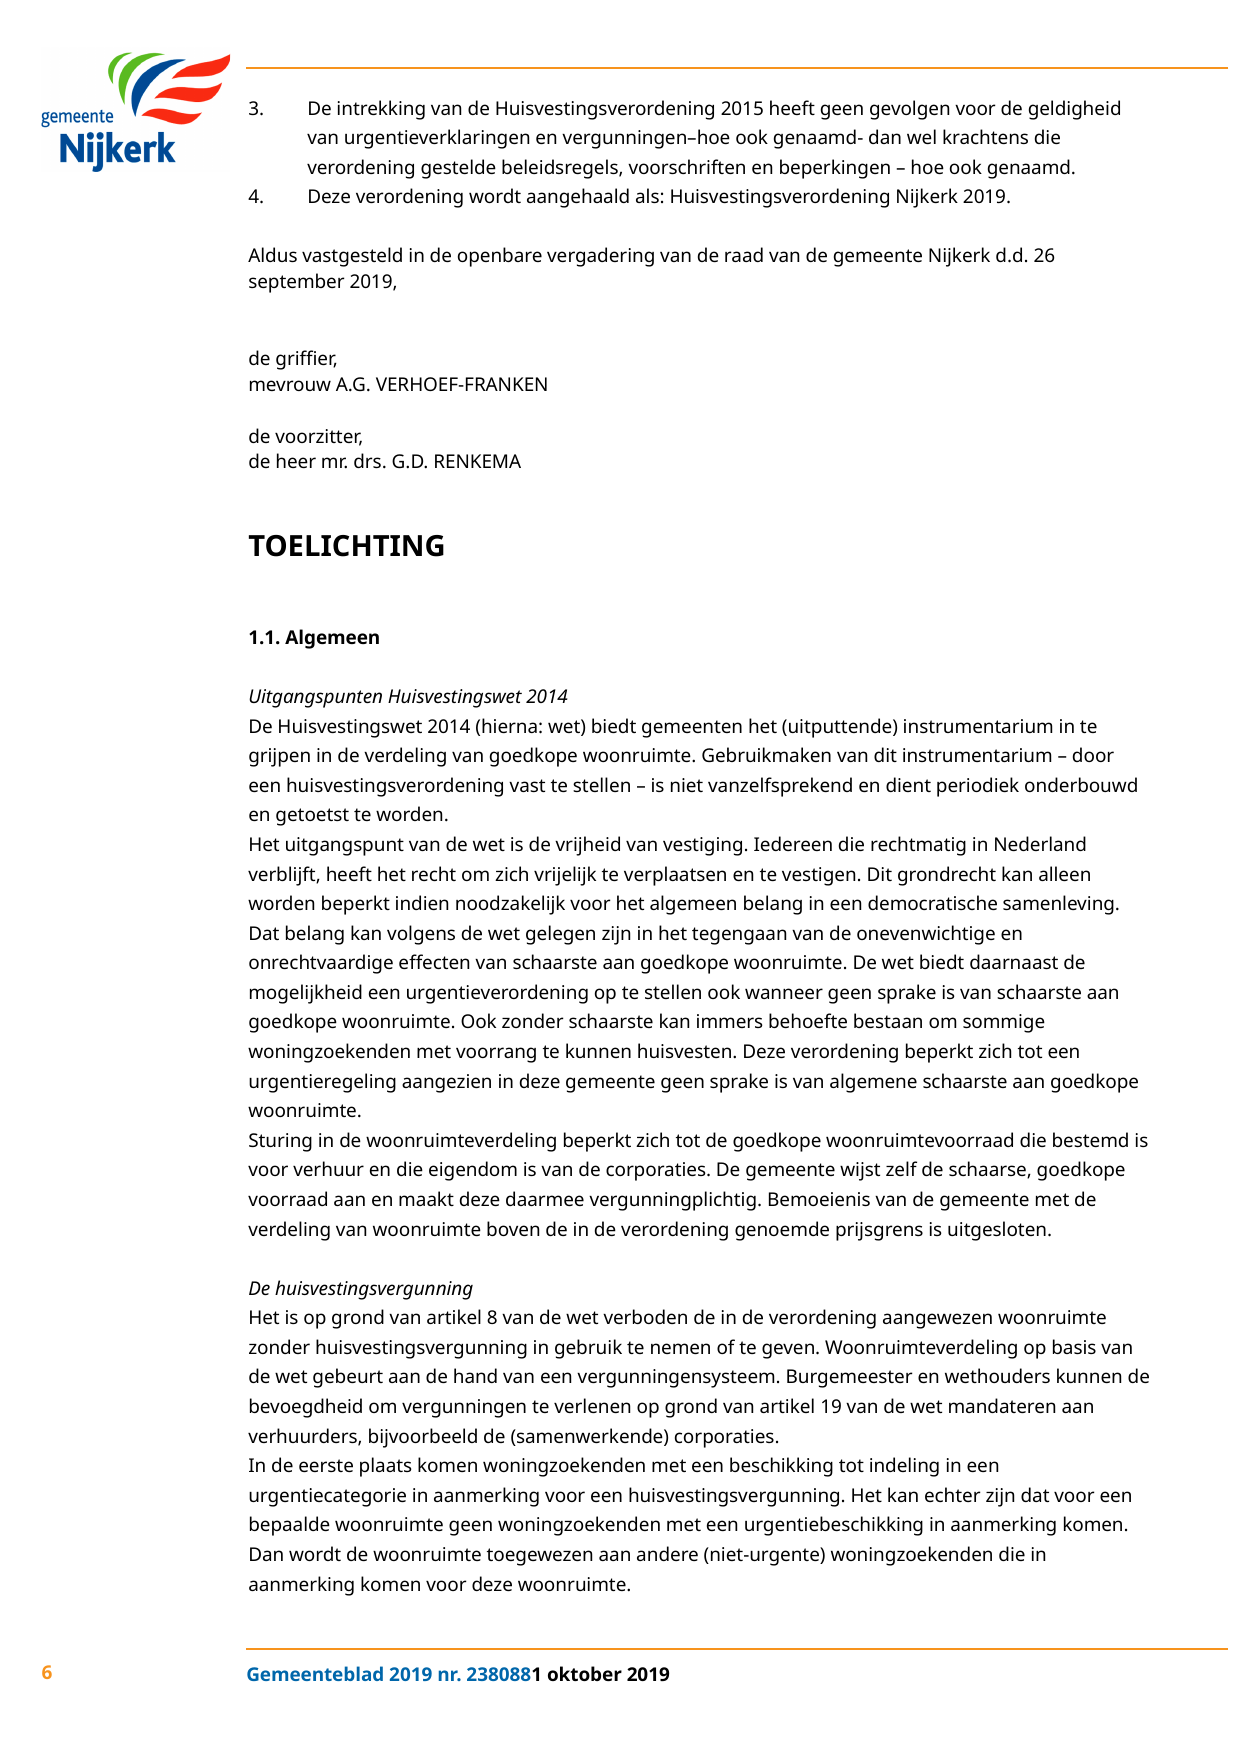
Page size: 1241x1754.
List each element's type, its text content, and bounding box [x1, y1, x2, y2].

text De huisvestingsvergunning [248, 1275, 1152, 1301]
text 1.1. Algemeen [248, 624, 1152, 650]
text Het uitgangspunt van de wet is de vrijheid van vestiging. Iedereen die rechtmatig in Nederland verblijft, heeft het recht om zich vrijelijk te verplaatsen en te vestigen. Dit grondrecht kan alleen worden beperkt indien noodzakelijk voor het algemeen belang in een democratische samenleving. Dat belang kan volgens de wet gelegen zijn in het tegengaan van de onevenwichtige en onrechtvaardige effecten van schaarste aan goedkope woonruimte. De wet biedt daarnaast de mogelijkheid een urgentieverordening op te stellen ook wanneer geen sprake is van schaarste aan goedkope woonruimte. Ook zonder schaarste kan immers behoefte bestaan om sommige woningzoekenden met voorrang te kunnen huisvesten. Deze verordening beperkt zich tot een urgentieregeling aangezien in deze gemeente geen sprake is van algemene schaarste aan goedkope woonruimte. [248, 831, 1152, 1123]
text mevrouw A.G. VERHOEF-FRANKEN [248, 371, 1152, 397]
list De intrekking van de Huisvestingsverordening 2015 heeft geen gevolgen voor de geldigheid van urgentieverklaringen en vergunningen–hoe ook genaamd- dan wel krachtens die verordening gestelde beleidsregels, voorschriften en beperkingen – hoe ook genaamd. [248, 95, 1152, 180]
text de griffier, [248, 346, 1152, 371]
text Sturing in de woonruimteverdeling beperkt zich tot de goedkope woonruimtevoorraad die bestemd is voor verhuur en die eigendom is van de corporaties. De gemeente wijst zelf de schaarse, goedkope voorraad aan en maakt deze daarmee vergunningplichtig. Bemoeienis van de gemeente met de verdeling van woonruimte boven de in de verordening genoemde prijsgrens is uitgesloten. [248, 1127, 1152, 1242]
text de voorzitter, [248, 423, 1152, 448]
text De Huisvestingswet 2014 (hierna: wet) biedt gemeenten het (uitputtende) instrumentarium in te grijpen in de verdeling van goedkope woonruimte. Gebruikmaken van dit instrumentarium – door een huisvestingsverordening vast te stellen – is niet vanzelfsprekend en dient periodiek onderbouwd en getoetst te worden. [248, 713, 1152, 827]
picture [41, 47, 231, 172]
text Aldus vastgesteld in de openbare vergadering van de raad van de gemeente Nijkerk d.d. 26 september 2019, [248, 243, 1152, 294]
text In de eerste plaats komen woningzoekenden met een beschikking tot indeling in een urgentiecategorie in aanmerking voor een huisvestingsvergunning. Het kan echter zijn dat voor een bepaalde woonruimte geen woningzoekenden met een urgentiebeschikking in aanmerking komen. Dan wordt de woonruimte toegewezen aan andere (niet-urgente) woningzoekenden die in aanmerking komen voor deze woonruimte. [248, 1452, 1152, 1597]
list Deze verordening wordt aangehaald als: Huisvestingsverordening Nijkerk 2019. [248, 183, 1152, 209]
text Uitgangspunten Huisvestingswet 2014 [248, 683, 1152, 709]
text TOELICHTING [248, 526, 1152, 565]
text Het is op grond van artikel 8 van de wet verboden de in de verordening aangewezen woonruimte zonder huisvestingsvergunning in gebruik te nemen of te geven. Woonruimteverdeling op basis van de wet gebeurt aan de hand van een vergunningensysteem. Burgemeester en wethouders kunnen de bevoegdheid om vergunningen te verlenen op grond van artikel 19 van de wet mandateren aan verhuurders, bijvoorbeeld de (samenwerkende) corporaties. [248, 1304, 1152, 1449]
text de heer mr. drs. G.D. RENKEMA [248, 448, 1152, 474]
